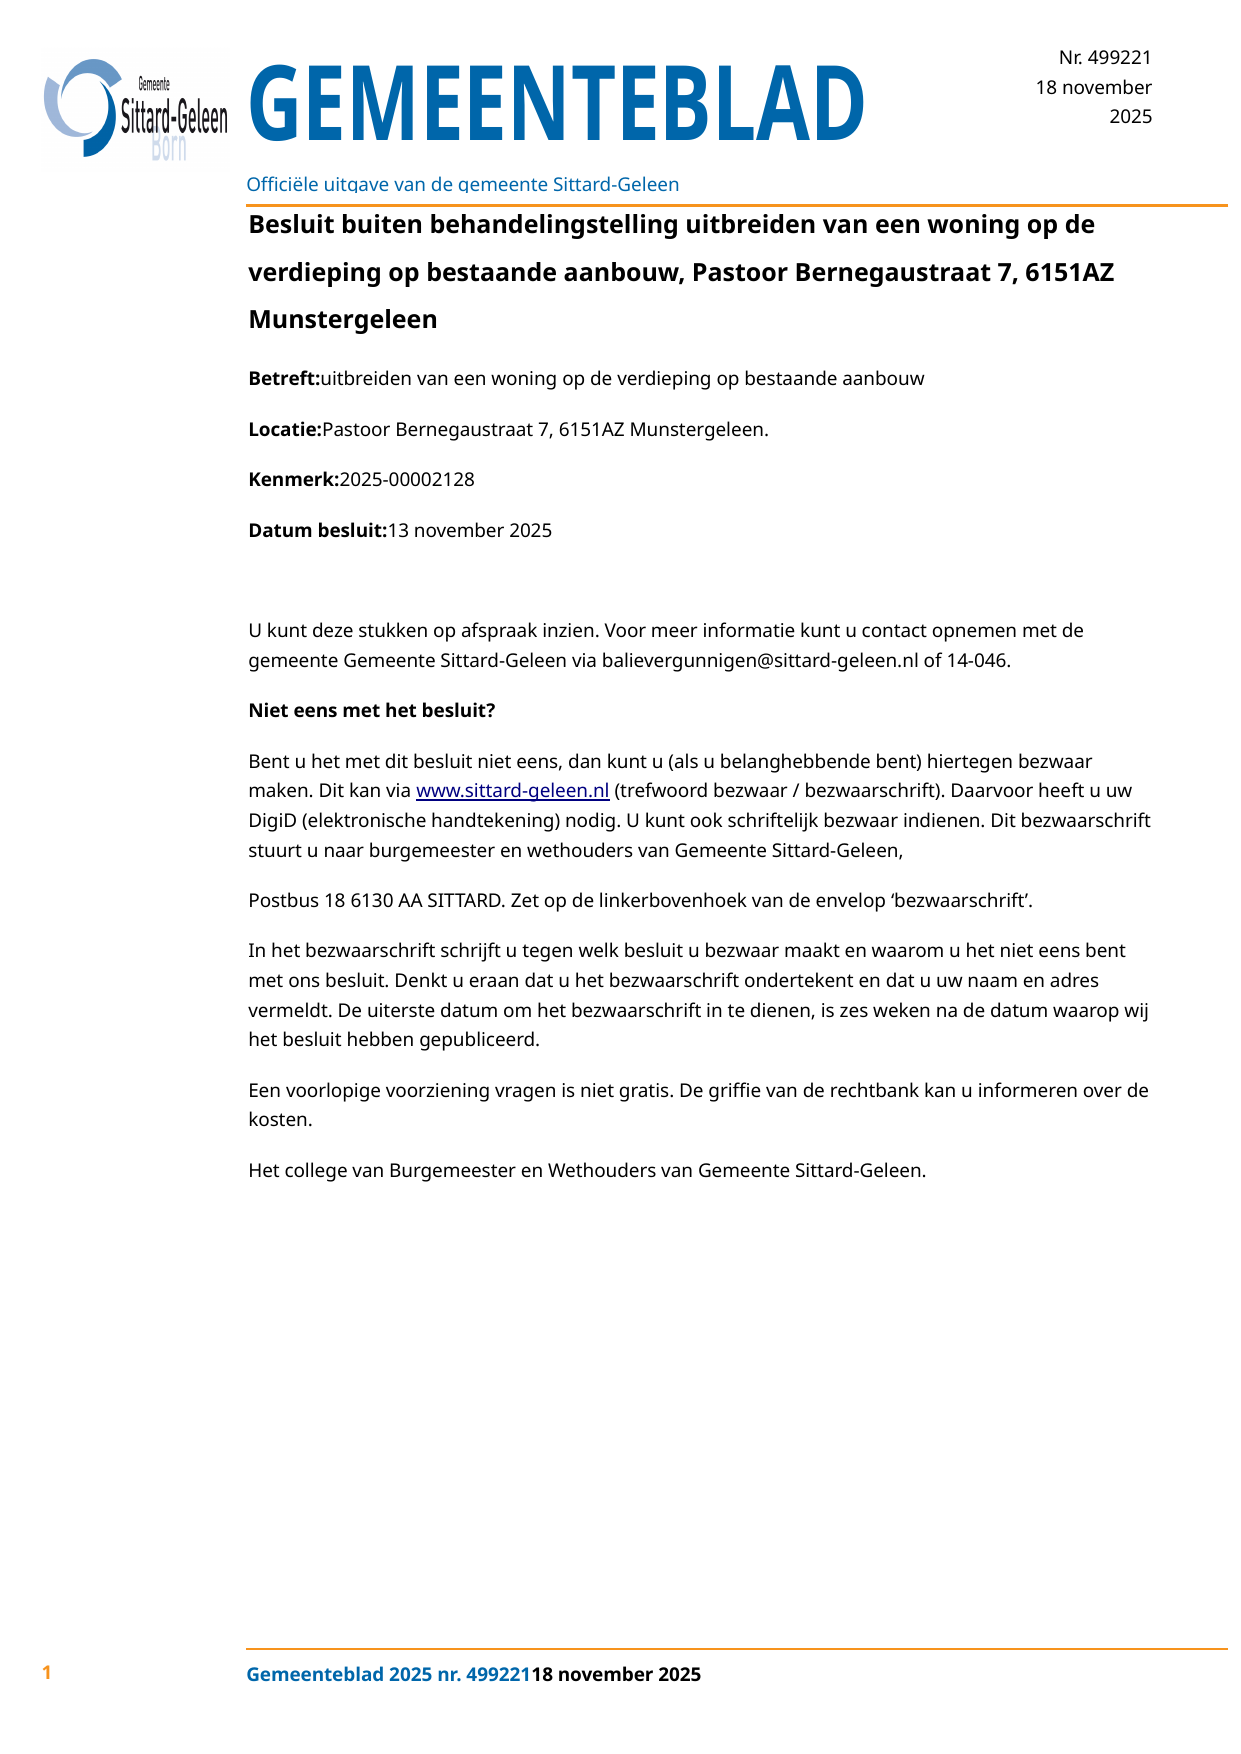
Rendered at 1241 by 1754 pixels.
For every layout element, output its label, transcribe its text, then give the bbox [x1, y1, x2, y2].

text Bent u het met dit besluit niet eens, dan kunt u (als u belanghebbende bent) hiertegen bezwaar maken. Dit kan via www.sittard-geleen.nl (trefwoord bezwaar / bezwaarschrift). Daarvoor heeft u uw DigiD (elektronische handtekening) nodig. U kunt ook schriftelijk bezwaar indienen. Dit bezwaarschrift stuurt u naar burgemeester en wethouders van Gemeente Sittard-Geleen, [248, 748, 1152, 862]
text Een voorlopige voorziening vragen is niet gratis. De griffie van de rechtbank kan u informeren over de kosten. [248, 1077, 1152, 1132]
text Het college van Burgemeester en Wethouders van Gemeente Sittard-Geleen. [248, 1157, 1152, 1182]
text Besluit buiten behandelingstelling uitbreiden van een woning op de verdieping op bestaande aanbouw, Pastoor Bernegaustraat 7, 6151AZ Munstergeleen [248, 207, 1152, 336]
text Postbus 18 6130 AA SITTARD. Zet op de linkerbovenhoek van de envelop ‘bezwaarschrift’. [248, 887, 1152, 913]
text Kenmerk:2025-00002128 [248, 466, 1152, 492]
text In het bezwaarschrift schrijft u tegen welk besluit u bezwaar maakt en waarom u het niet eens bent met ons besluit. Denkt u eraan dat u het bezwaarschrift ondertekent en dat u uw naam en adres vermeldt. De uiterste datum om het bezwaarschrift in te dienen, is zes weken na de datum waarop wij het besluit hebben gepubliceerd. [248, 938, 1152, 1052]
text Locatie:Pastoor Bernegaustraat 7, 6151AZ Munstergeleen. [248, 416, 1152, 442]
picture [41, 47, 231, 172]
text Betreft:uitbreiden van een woning op de verdieping op bestaande aanbouw [248, 366, 1152, 391]
text Niet eens met het besluit? [248, 698, 1152, 723]
text U kunt deze stukken op afspraak inzien. Voor meer informatie kunt u contact opnemen met de gemeente Gemeente Sittard-Geleen via balievergunnigen@sittard-geleen.nl of 14-046. [248, 618, 1152, 673]
text Datum besluit:13 november 2025 [248, 517, 1152, 542]
